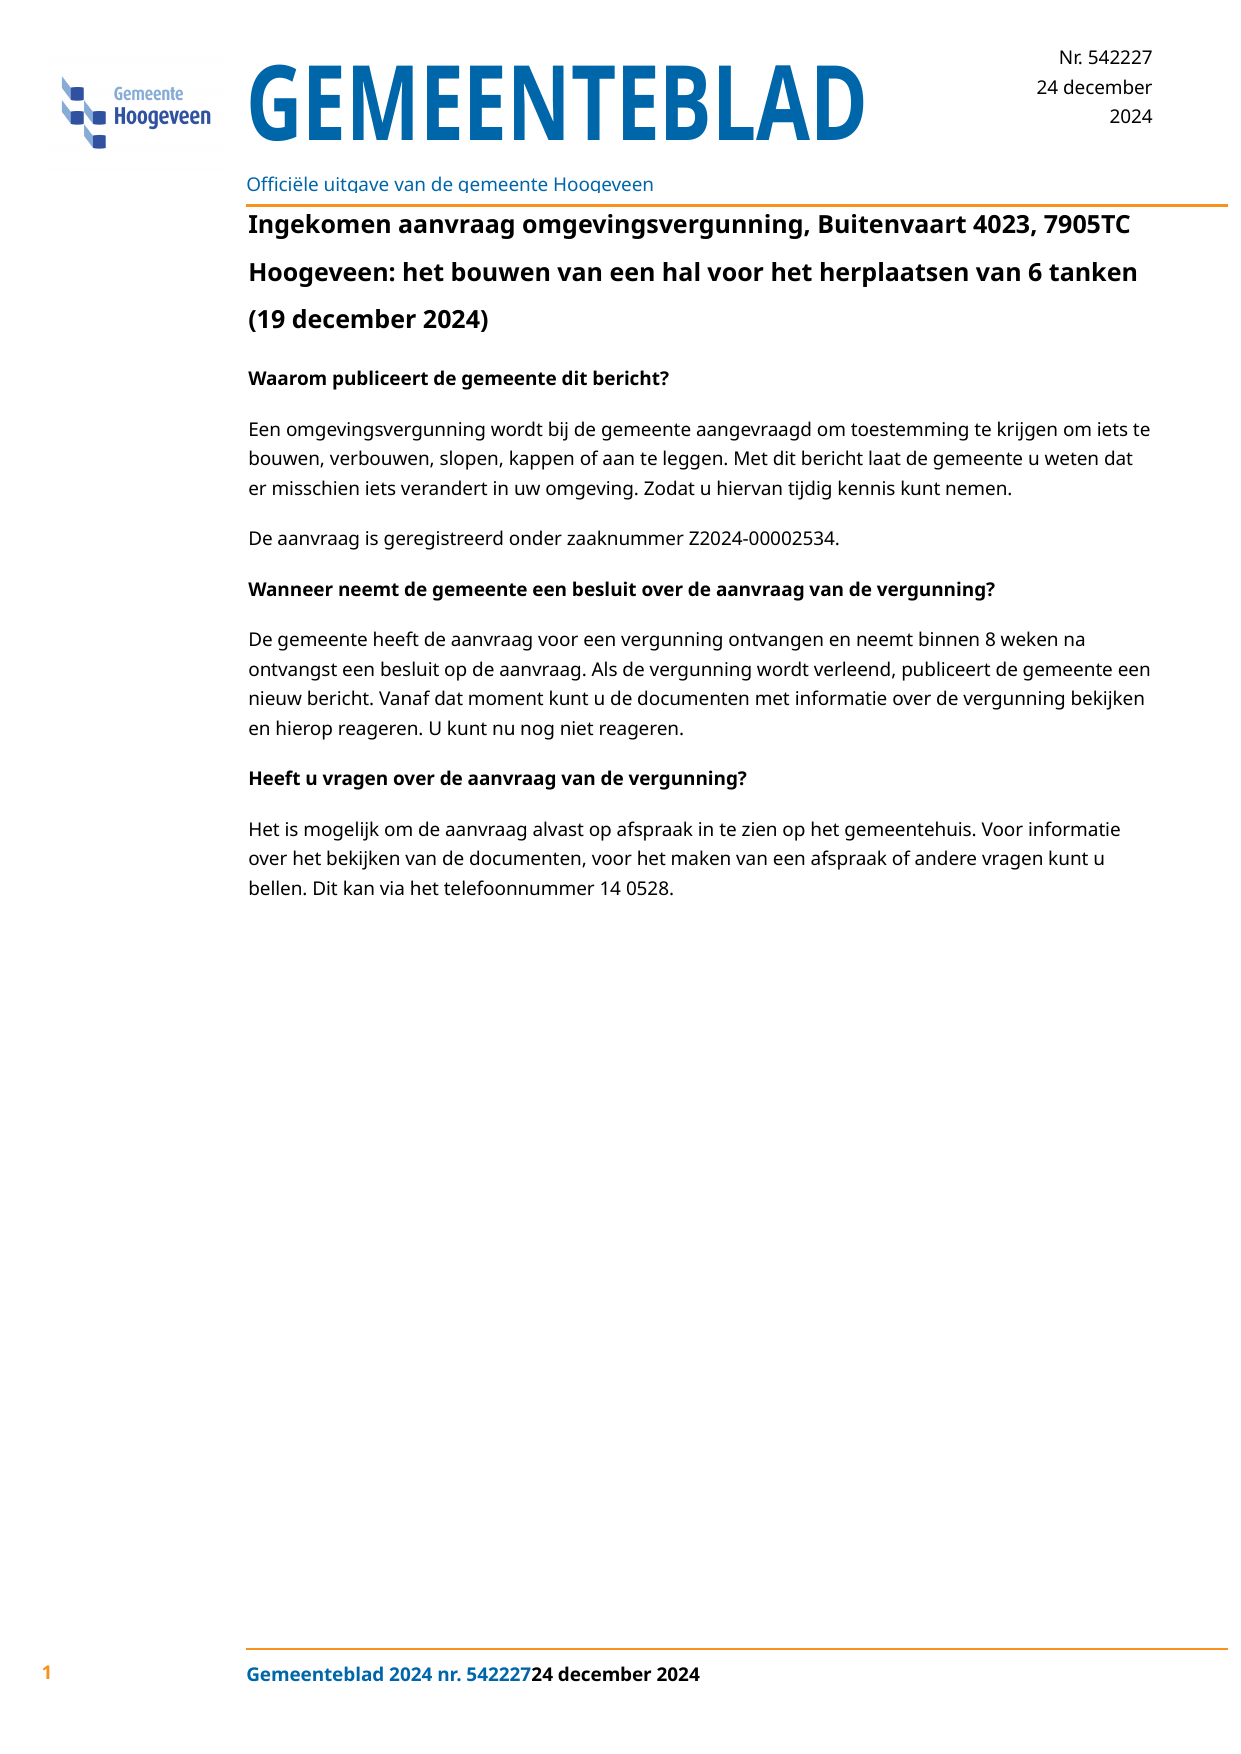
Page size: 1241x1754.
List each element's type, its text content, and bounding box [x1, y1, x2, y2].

text Ingekomen aanvraag omgevingsvergunning, Buitenvaart 4023, 7905TC Hoogeveen: het bouwen van een hal voor het herplaatsen van 6 tanken (19 december 2024) [248, 207, 1152, 336]
text Een omgevingsvergunning wordt bij de gemeente aangevraagd om toestemming te krijgen om iets te bouwen, verbouwen, slopen, kappen of aan te leggen. Met dit bericht laat de gemeente u weten dat er misschien iets verandert in uw omgeving. Zodat u hiervan tijdig kennis kunt nemen. [248, 416, 1152, 501]
text De aanvraag is geregistreerd onder zaaknummer Z2024-00002534. [248, 526, 1152, 551]
picture [41, 47, 231, 172]
text Heeft u vragen over de aanvraag van de vergunning? [248, 766, 1152, 791]
text Waarom publiceert de gemeente dit bericht? [248, 366, 1152, 391]
text De gemeente heeft de aanvraag voor een vergunning ontvangen en neemt binnen 8 weken na ontvangst een besluit op de aanvraag. Als de vergunning wordt verleend, publiceert de gemeente een nieuw bericht. Vanaf dat moment kunt u de documenten met informatie over de vergunning bekijken en hierop reageren. U kunt nu nog niet reageren. [248, 626, 1152, 741]
text Het is mogelijk om de aanvraag alvast op afspraak in te zien op het gemeentehuis. Voor informatie over het bekijken van de documenten, voor het maken van een afspraak of andere vragen kunt u bellen. Dit kan via het telefoonnummer 14 0528. [248, 816, 1152, 901]
text Wanneer neemt de gemeente een besluit over de aanvraag van de vergunning? [248, 576, 1152, 602]
